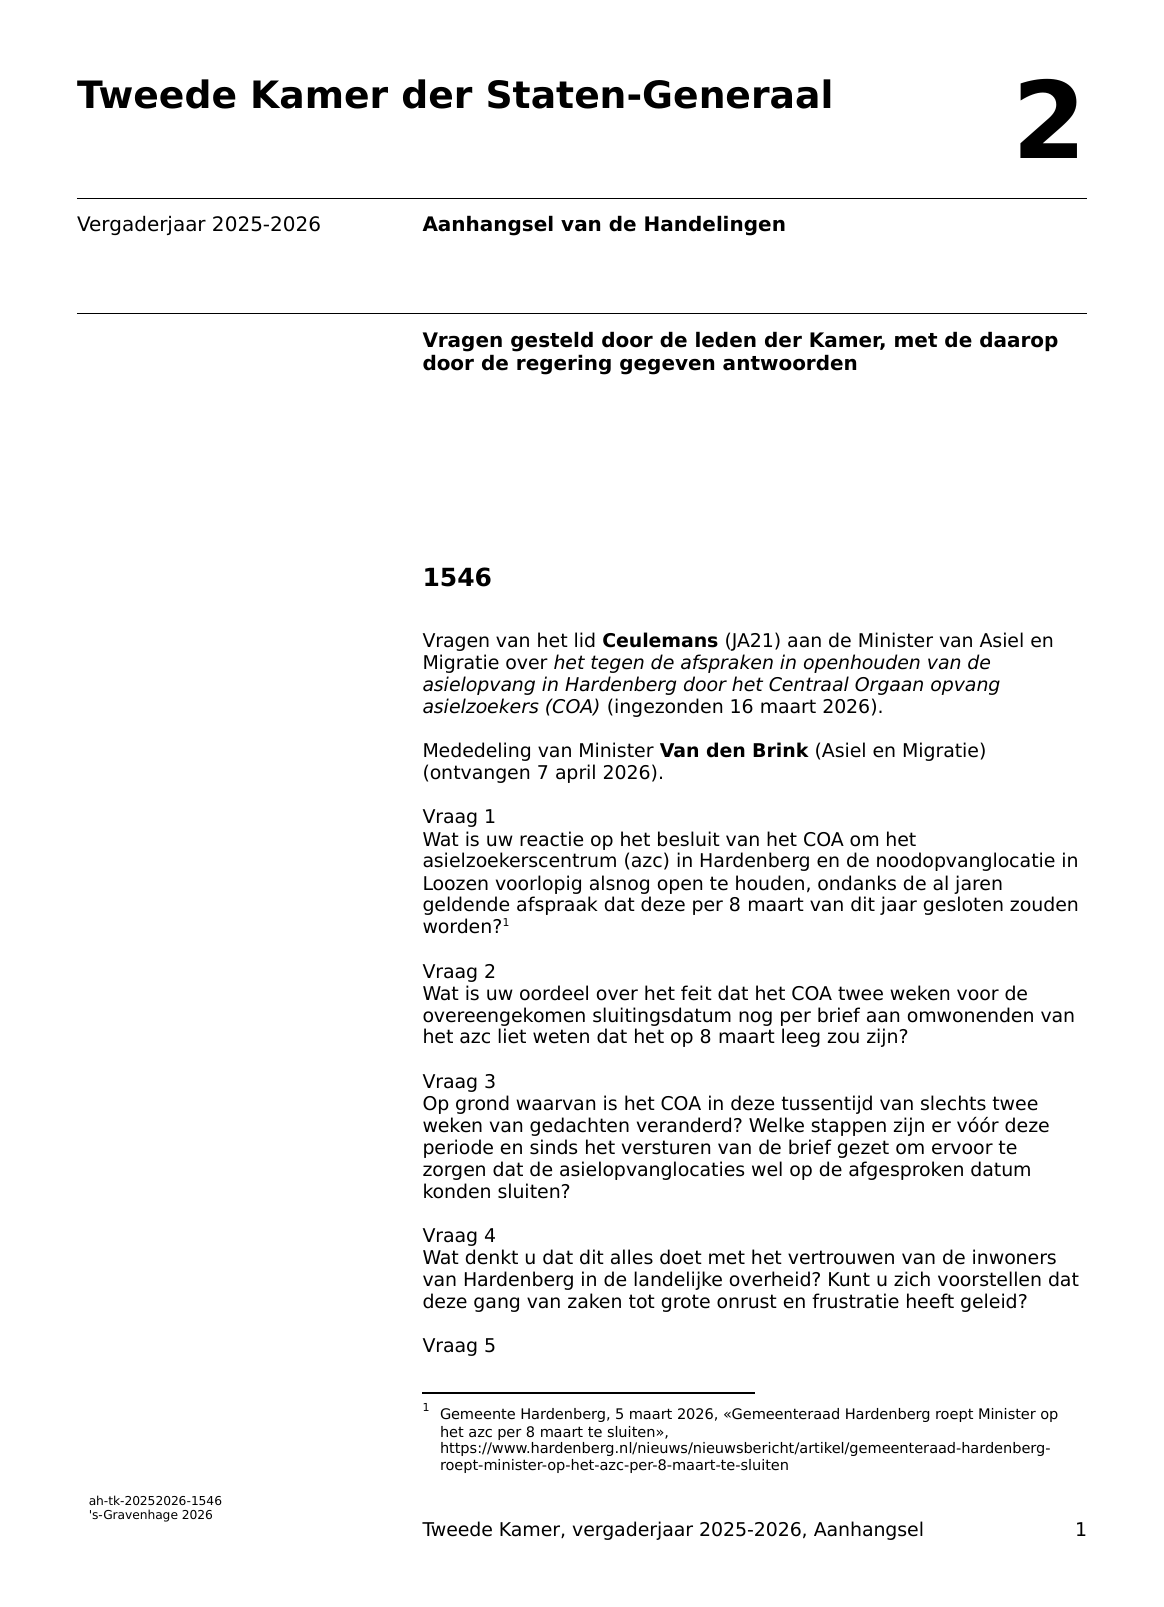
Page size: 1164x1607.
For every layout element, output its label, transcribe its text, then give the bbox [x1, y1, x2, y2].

text Vraag 2 [422, 961, 1087, 982]
text Vraag 3 [422, 1071, 1087, 1093]
text Op grond waarvan is het COA in deze tussentijd van slechts twee weken van gedachten veranderd? Welke stappen zijn er vóór deze periode en sinds het versturen van de brief gezet om ervoor te zorgen dat de asielopvanglocaties wel op de afgesproken datum konden sluiten? [422, 1093, 1087, 1202]
text Wat is uw oordeel over het feit dat het COA twee weken voor de overeengekomen sluitingsdatum nog per brief aan omwonenden van het azc liet weten dat het op 8 maart leeg zou zijn? [422, 982, 1087, 1048]
text Vraag 5 [422, 1335, 1087, 1357]
text Gemeente Hardenberg, 5 maart 2026, «Gemeenteraad Hardenberg roept Minister op het azc per 8 maart te sluiten», https://www.hardenberg.nl/nieuws/nieuwsbericht/artikel/gemeenteraad-hardenberg-roept-minister-op-het-azc-per-8-maart-te-sluiten [422, 1402, 1087, 1474]
text Wat denkt u dat dit alles doet met het vertrouwen van de inwoners van Hardenberg in de landelijke overheid? Kunt u zich voorstellen dat deze gang van zaken tot grote onrust en frustratie heeft geleid? [422, 1247, 1087, 1313]
text Vragen van het lid Ceulemans (JA21) aan de Minister van Asiel en Migratie over het tegen de afspraken in openhouden van de asielopvang in Hardenberg door het Centraal Orgaan opvang asielzoekers (COA) (ingezonden 16 maart 2026). [422, 630, 1087, 718]
text 1546 [422, 563, 1087, 592]
text Vraag 1 [422, 806, 1087, 828]
table_cell [77, 314, 422, 375]
table_cell Vragen gesteld door de leden der Kamer, met de daarop door de regering gegeven antwoorden [422, 314, 1087, 375]
table_header 2 [886, 59, 1087, 198]
text ah-tk-20252026-1546 [88, 1494, 323, 1508]
text Mededeling van Minister Van den Brink (Asiel en Migratie) (ontvangen 7 april 2026). [422, 740, 1087, 784]
table_header Tweede Kamer der Staten-Generaal [77, 59, 886, 198]
table_cell Vergaderjaar 2025-2026 [77, 199, 422, 313]
table_cell Aanhangsel van de Handelingen [422, 199, 1087, 313]
text Wat is uw reactie op het besluit van het COA om het asielzoekerscentrum (azc) in Hardenberg en de noodopvanglocatie in Loozen voorlopig alsnog open te houden, ondanks de al jaren geldende afspraak dat deze per 8 maart van dit jaar gesloten zouden worden? [422, 828, 1087, 938]
text Vraag 4 [422, 1225, 1087, 1247]
text 's-Gravenhage 2026 [88, 1508, 323, 1522]
